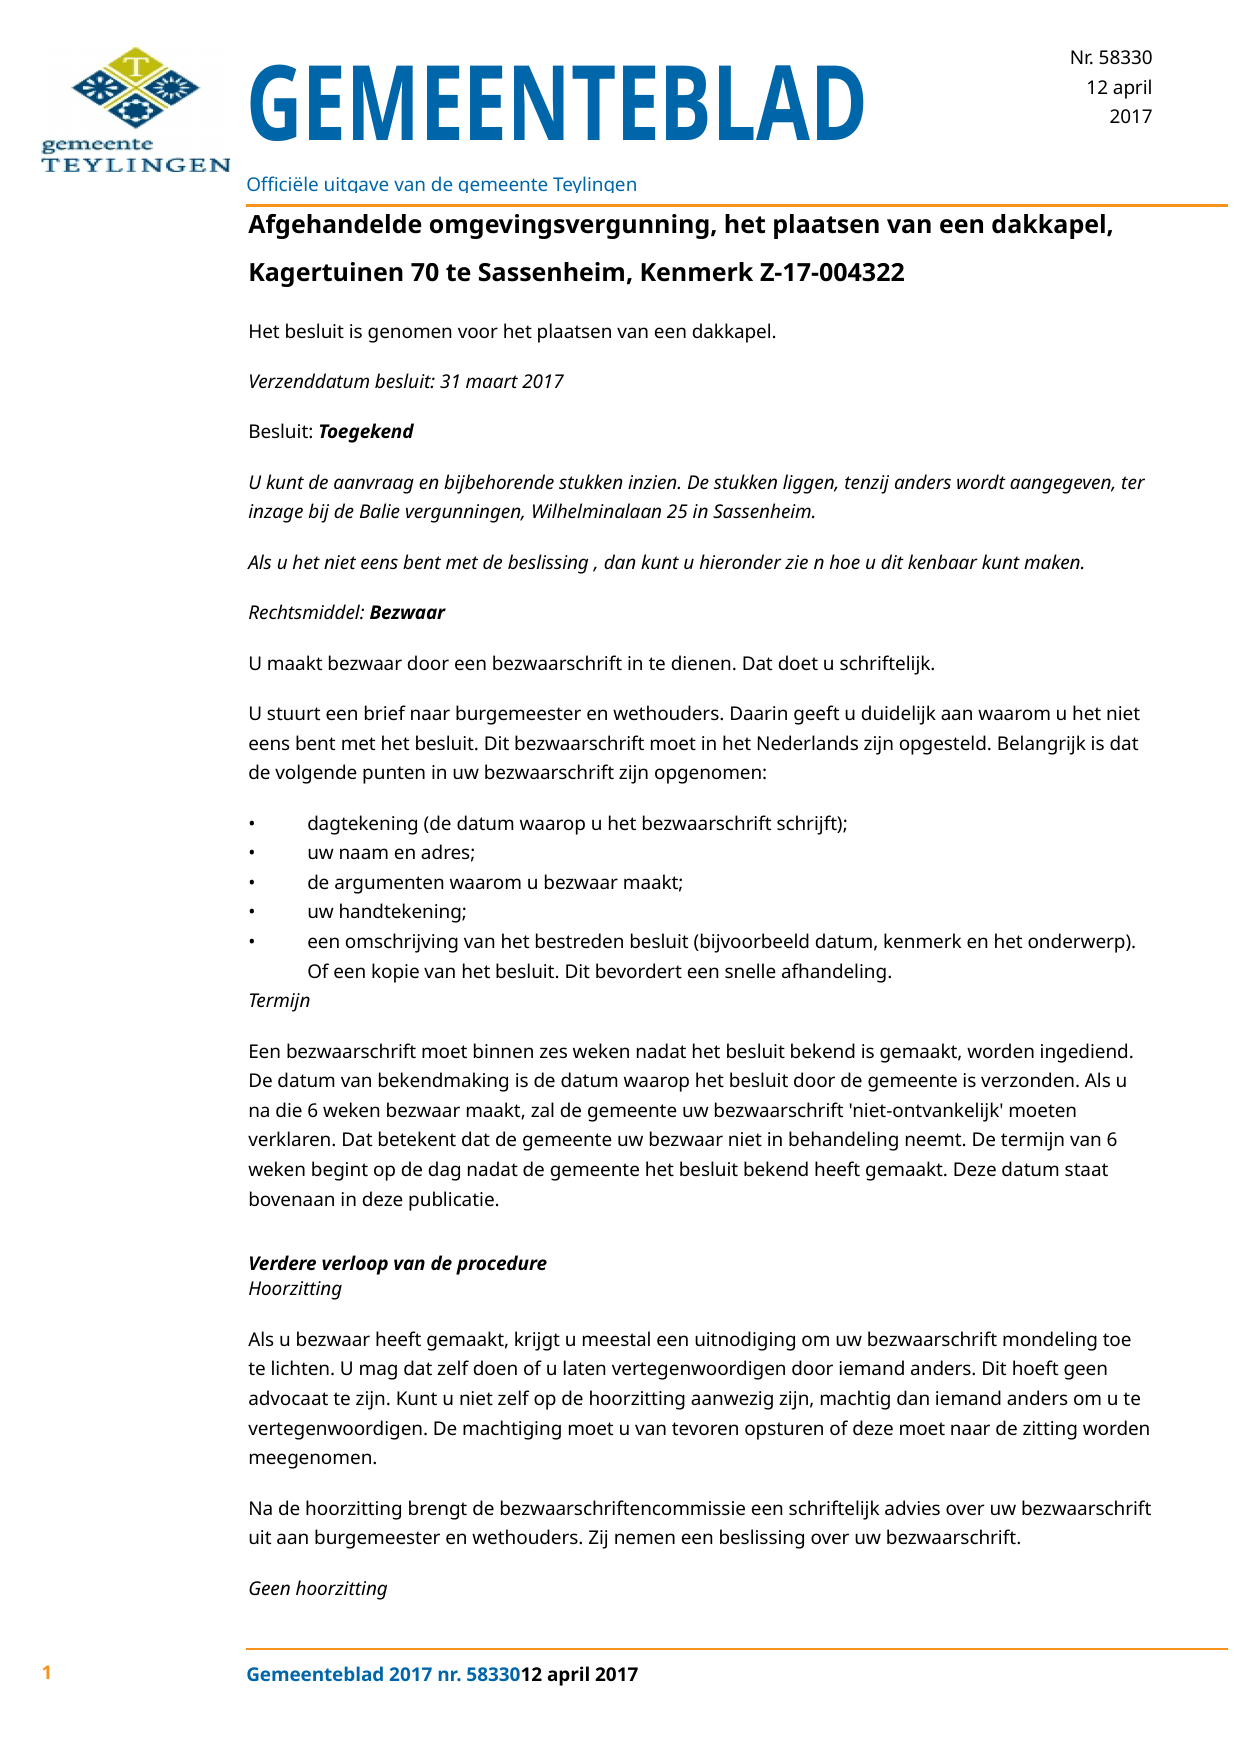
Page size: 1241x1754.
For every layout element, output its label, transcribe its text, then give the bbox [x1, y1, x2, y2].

text Als u het niet eens bent met de beslissing , dan kunt u hieronder zie n hoe u dit kenbaar kunt maken. [248, 549, 1152, 575]
text Besluit: Toegekend [248, 419, 1152, 444]
list dagtekening (de datum waarop u het bezwaarschrift schrijft); [248, 810, 1152, 836]
list uw naam en adres; [248, 839, 1152, 865]
text U stuurt een brief naar burgemeester en wethouders. Daarin geeft u duidelijk aan waarom u het niet eens bent met het besluit. Dit bezwaarschrift moet in het Nederlands zijn opgesteld. Belangrijk is dat de volgende punten in uw bezwaarschrift zijn opgenomen: [248, 700, 1152, 785]
text Verzenddatum besluit: 31 maart 2017 [248, 368, 1152, 394]
picture [41, 47, 231, 172]
list de argumenten waarom u bezwaar maakt; [248, 869, 1152, 895]
text Termijn [248, 987, 1152, 1013]
list een omschrijving van het bestreden besluit (bijvoorbeeld datum, kenmerk en het onderwerp). Of een kopie van het besluit. Dit bevordert een snelle afhandeling. [248, 928, 1152, 984]
text Na de hoorzitting brengt de bezwaarschriftencommissie een schriftelijk advies over uw bezwaarschrift uit aan burgemeester en wethouders. Zij nemen een beslissing over uw bezwaarschrift. [248, 1495, 1152, 1550]
text U kunt de aanvraag en bijbehorende stukken inzien. De stukken liggen, tenzij anders wordt aangegeven, ter inzage bij de Balie vergunningen, Wilhelminalaan 25 in Sassenheim. [248, 469, 1152, 524]
text Als u bezwaar heeft gemaakt, krijgt u meestal een uitnodiging om uw bezwaarschrift mondeling toe te lichten. U mag dat zelf doen of u laten vertegenwoordigen door iemand anders. Dit hoeft geen advocaat te zijn. Kunt u niet zelf op de hoorzitting aanwezig zijn, machtig dan iemand anders om u te vertegenwoordigen. De machtiging moet u van tevoren opsturen of deze moet naar de zitting worden meegenomen. [248, 1326, 1152, 1470]
list uw handtekening; [248, 899, 1152, 924]
text Rechtsmiddel: Bezwaar [248, 599, 1152, 625]
text Het besluit is genomen voor het plaatsen van een dakkapel. [248, 318, 1152, 344]
text Geen hoorzitting [248, 1575, 1152, 1600]
text Verdere verloop van de procedure [248, 1250, 1152, 1276]
text U maakt bezwaar door een bezwaarschrift in te dienen. Dat doet u schriftelijk. [248, 650, 1152, 676]
text Hoorzitting [248, 1276, 1152, 1301]
text Afgehandelde omgevingsvergunning, het plaatsen van een dakkapel, Kagertuinen 70 te Sassenheim, Kenmerk Z-17-004322 [248, 207, 1152, 288]
text Een bezwaarschrift moet binnen zes weken nadat het besluit bekend is gemaakt, worden ingediend. De datum van bekendmaking is de datum waarop het besluit door de gemeente is verzonden. Als u na die 6 weken bezwaar maakt, zal de gemeente uw bezwaarschrift 'niet-ontvankelijk' moeten verklaren. Dat betekent dat de gemeente uw bezwaar niet in behandeling neemt. De termijn van 6 weken begint op de dag nadat de gemeente het besluit bekend heeft gemaakt. Deze datum staat bovenaan in deze publicatie. [248, 1038, 1152, 1212]
